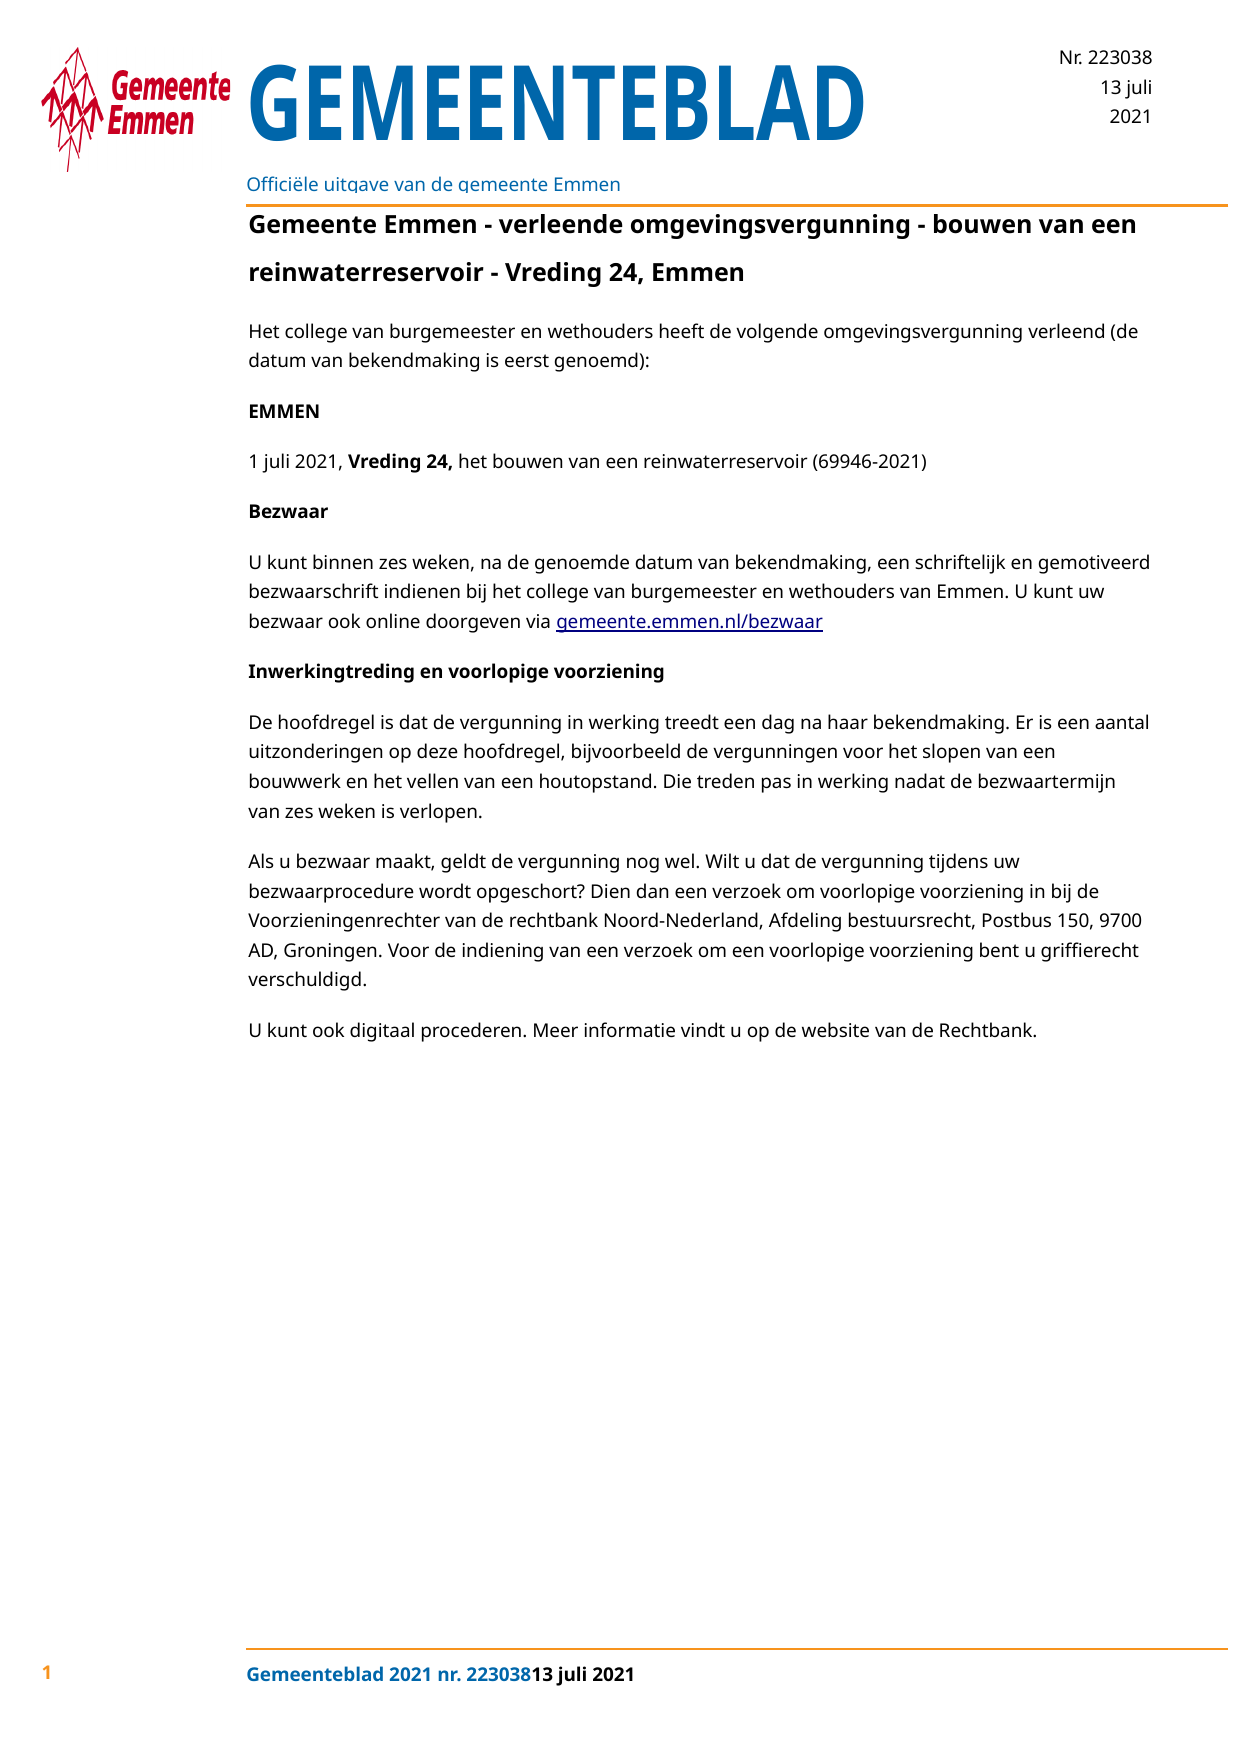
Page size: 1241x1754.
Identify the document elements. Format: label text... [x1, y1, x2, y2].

text Gemeente Emmen - verleende omgevingsvergunning - bouwen van een reinwaterreservoir - Vreding 24, Emmen [248, 207, 1152, 288]
text U kunt binnen zes weken, na de genoemde datum van bekendmaking, een schriftelijk en gemotiveerd bezwaarschrift indienen bij het college van burgemeester en wethouders van Emmen. U kunt uw bezwaar ook online doorgeven via gemeente.emmen.nl/bezwaar [248, 549, 1152, 634]
text Het college van burgemeester en wethouders heeft de volgende omgevingsvergunning verleend (de datum van bekendmaking is eerst genoemd): [248, 318, 1152, 373]
text EMMEN [248, 398, 1152, 424]
text De hoofdregel is dat de vergunning in werking treedt een dag na haar bekendmaking. Er is een aantal uitzonderingen op deze hoofdregel, bijvoorbeeld de vergunningen voor het slopen van een bouwwerk en het vellen van een houtopstand. Die treden pas in werking nadat de bezwaartermijn van zes weken is verlopen. [248, 709, 1152, 824]
picture [41, 47, 231, 172]
text Als u bezwaar maakt, geldt de vergunning nog wel. Wilt u dat de vergunning tijdens uw bezwaarprocedure wordt opgeschort? Dien dan een verzoek om voorlopige voorziening in bij de Voorzieningenrechter van de rechtbank Noord-Nederland, Afdeling bestuursrecht, Postbus 150, 9700 AD, Groningen. Voor de indiening van een verzoek om een voorlopige voorziening bent u griffierecht verschuldigd. [248, 848, 1152, 992]
text Inwerkingtreding en voorlopige voorziening [248, 659, 1152, 684]
text U kunt ook digitaal procederen. Meer informatie vindt u op de website van de Rechtbank. [248, 1017, 1152, 1043]
text 1 juli 2021, Vreding 24, het bouwen van een reinwaterreservoir (69946-2021) [248, 448, 1152, 474]
text Bezwaar [248, 499, 1152, 524]
